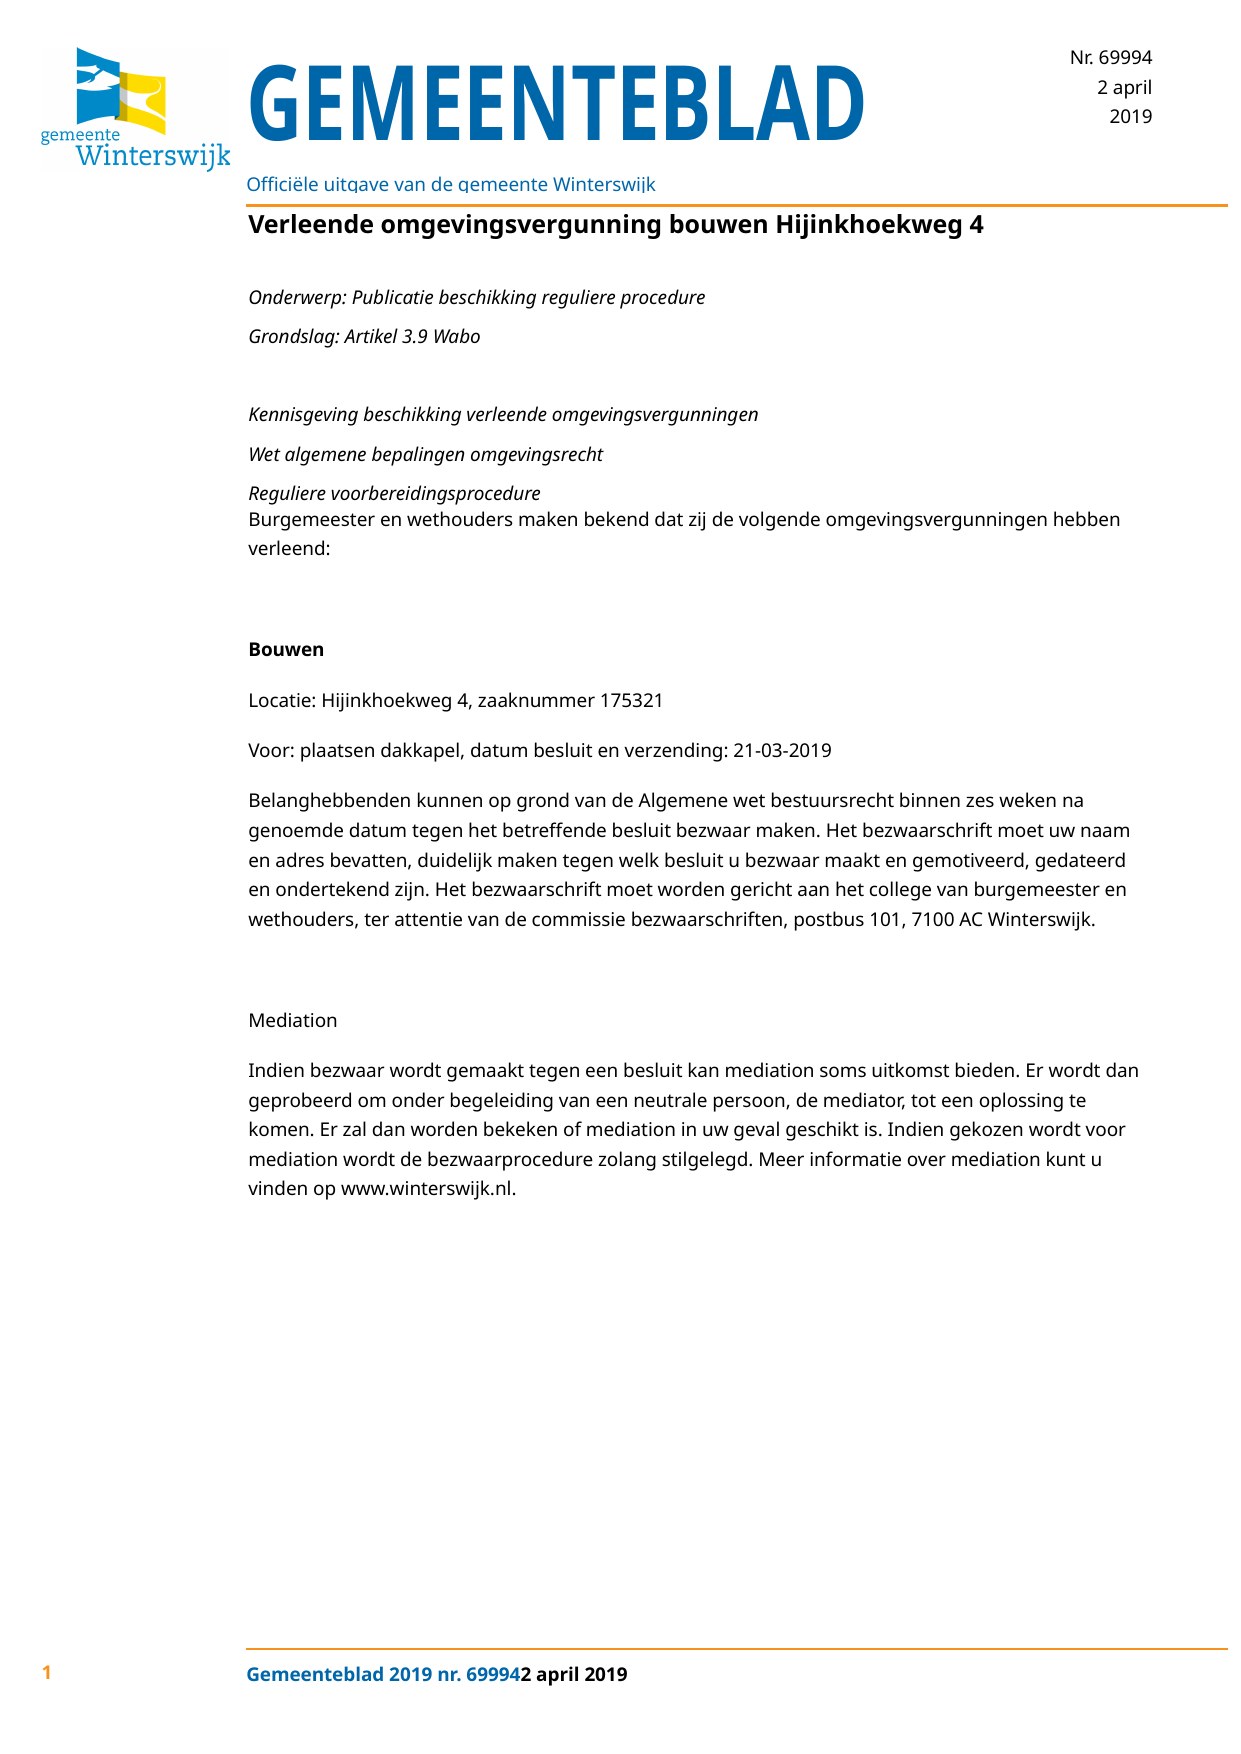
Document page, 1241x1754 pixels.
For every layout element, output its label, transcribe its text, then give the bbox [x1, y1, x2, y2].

text Mediation [248, 1007, 1152, 1032]
text Grondslag: Artikel 3.9 Wabo [248, 323, 1152, 349]
text Locatie: Hijinkhoekweg 4, zaaknummer 175321 [248, 687, 1152, 712]
text Belanghebbenden kunnen op grond van de Algemene wet bestuursrecht binnen zes weken na genoemde datum tegen het betreffende besluit bezwaar maken. Het bezwaarschrift moet uw naam en adres bevatten, duidelijk maken tegen welk besluit u bezwaar maakt en gemotiveerd, gedateerd en ondertekend zijn. Het bezwaarschrift moet worden gericht aan het college van burgemeester en wethouders, ter attentie van de commissie bezwaarschriften, postbus 101, 7100 AC Winterswijk. [248, 788, 1152, 932]
text Indien bezwaar wordt gemaakt tegen een besluit kan mediation soms uitkomst bieden. Er wordt dan geprobeerd om onder begeleiding van een neutrale persoon, de mediator, tot een oplossing te komen. Er zal dan worden bekeken of mediation in uw geval geschikt is. Indien gekozen wordt voor mediation wordt de bezwaarprocedure zolang stilgelegd. Meer informatie over mediation kunt u vinden op www.winterswijk.nl. [248, 1057, 1152, 1201]
text Burgemeester en wethouders maken bekend dat zij de volgende omgevingsvergunningen hebben verleend: [248, 506, 1152, 561]
text Verleende omgevingsvergunning bouwen Hijinkhoekweg 4 [248, 207, 1152, 241]
picture [41, 47, 231, 172]
text Voor: plaatsen dakkapel, datum besluit en verzending: 21-03-2019 [248, 737, 1152, 763]
text Onderwerp: Publicatie beschikking reguliere procedure [248, 284, 1152, 309]
text Reguliere voorbereidingsprocedure [248, 480, 1152, 506]
picture [225, 153, 231, 162]
text Kennisgeving beschikking verleende omgevingsvergunningen [248, 402, 1152, 427]
text Wet algemene bepalingen omgevingsrecht [248, 441, 1152, 467]
text Bouwen [248, 636, 1152, 662]
